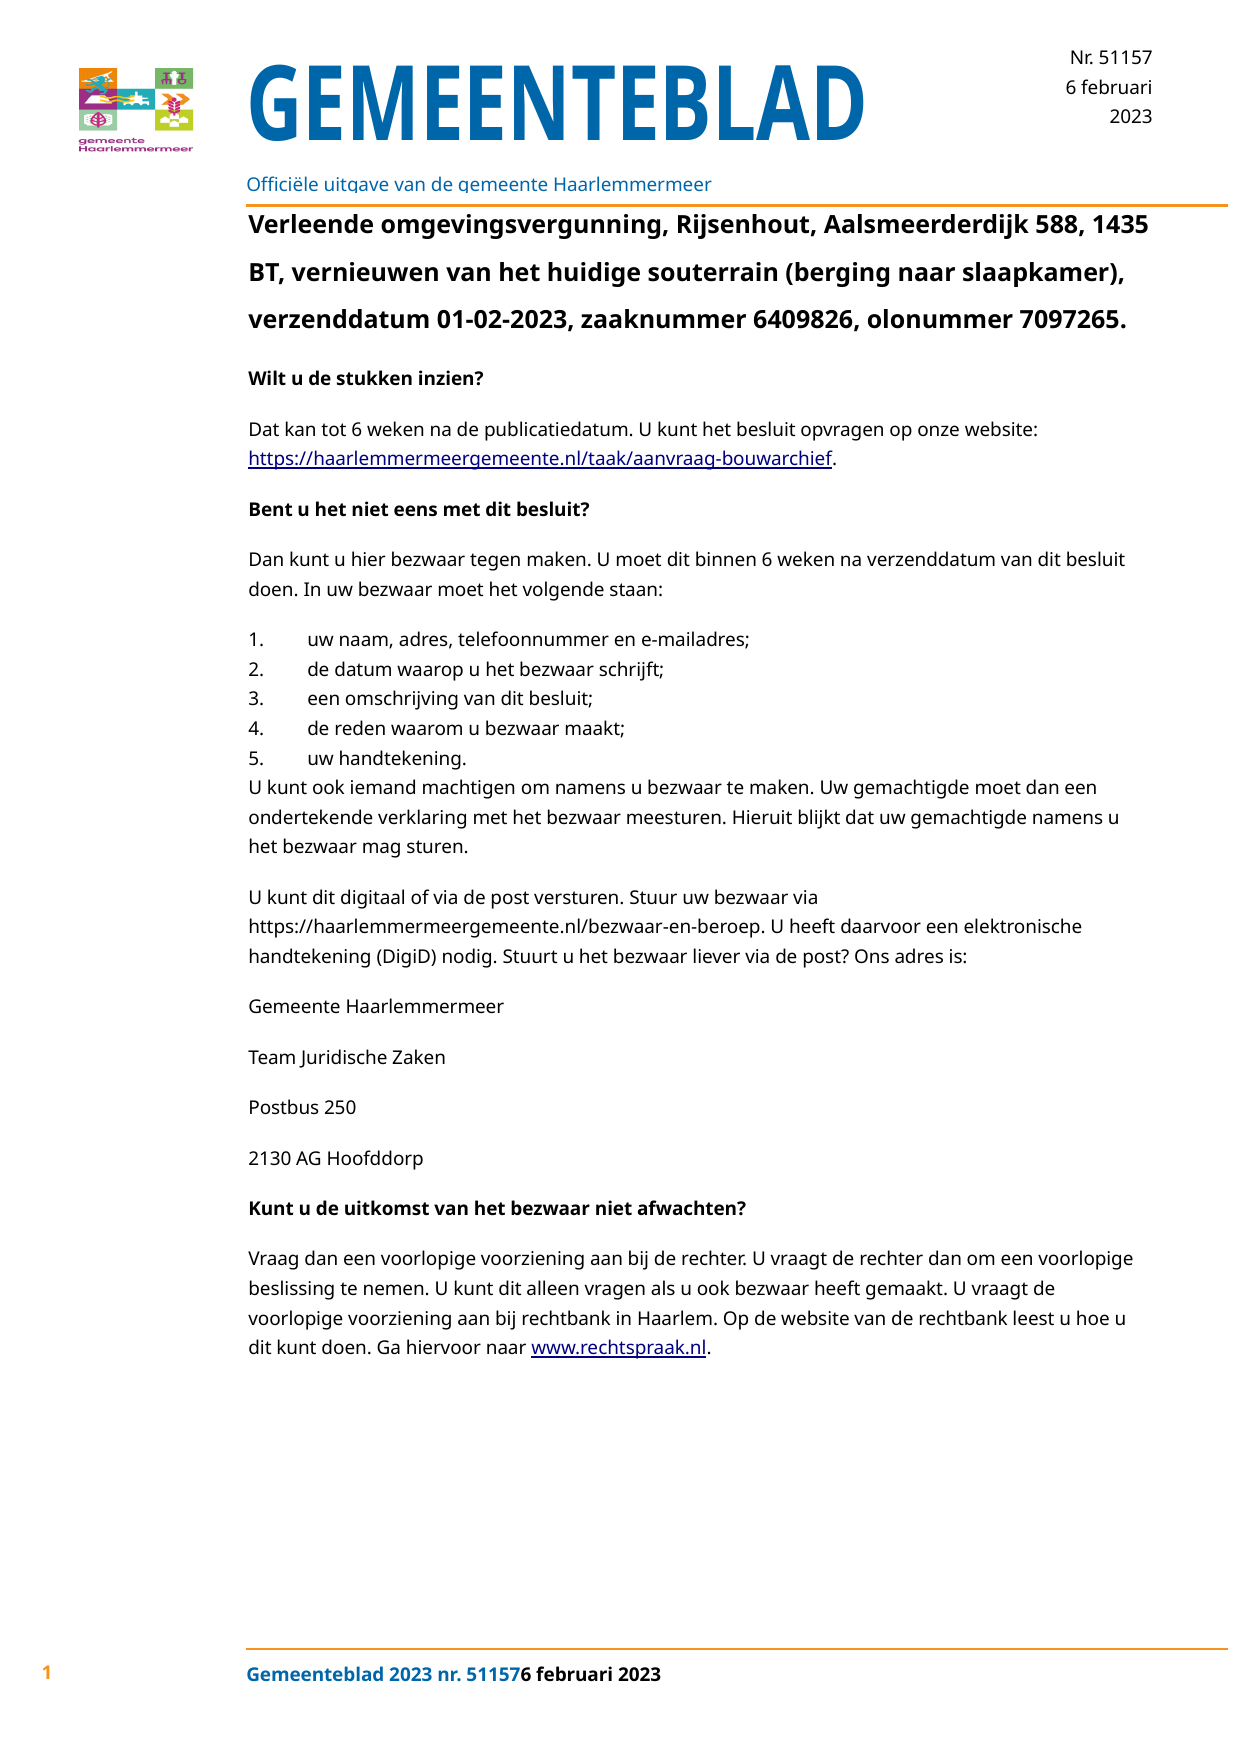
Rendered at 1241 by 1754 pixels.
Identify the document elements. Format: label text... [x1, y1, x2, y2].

text Vraag dan een voorlopige voorziening aan bij de rechter. U vraagt de rechter dan om een voorlopige beslissing te nemen. U kunt dit alleen vragen als u ook bezwaar heeft gemaakt. U vraagt de voorlopige voorziening aan bij rechtbank in Haarlem. Op de website van de rechtbank leest u hoe u dit kunt doen. Ga hiervoor naar www.rechtspraak.nl. [248, 1246, 1152, 1360]
text Kunt u de uitkomst van het bezwaar niet afwachten? [248, 1195, 1152, 1221]
list uw handtekening. [248, 745, 1152, 770]
text Verleende omgevingsvergunning, Rijsenhout, Aalsmeerderdijk 588, 1435 BT, vernieuwen van het huidige souterrain (berging naar slaapkamer), verzenddatum 01-02-2023, zaaknummer 6409826, olonummer 7097265. [248, 207, 1152, 336]
text Dan kunt u hier bezwaar tegen maken. U moet dit binnen 6 weken na verzenddatum van dit besluit doen. In uw bezwaar moet het volgende staan: [248, 546, 1152, 602]
list de datum waarop u het bezwaar schrijft; [248, 656, 1152, 682]
text Postbus 250 [248, 1094, 1152, 1120]
text Bent u het niet eens met dit besluit? [248, 496, 1152, 522]
picture [41, 47, 231, 172]
text Gemeente Haarlemmermeer [248, 993, 1152, 1019]
text 2130 AG Hoofddorp [248, 1145, 1152, 1170]
text Wilt u de stukken inzien? [248, 366, 1152, 391]
text Team Juridische Zaken [248, 1044, 1152, 1069]
text U kunt ook iemand machtigen om namens u bezwaar te maken. Uw gemachtigde moet dan een ondertekende verklaring met het bezwaar meesturen. Hieruit blijkt dat uw gemachtigde namens u het bezwaar mag sturen. [248, 774, 1152, 859]
list uw naam, adres, telefoonnummer en e-mailadres; [248, 626, 1152, 652]
text Dat kan tot 6 weken na de publicatiedatum. U kunt het besluit opvragen op onze website: https://haarlemmermeergemeente.nl/taak/aanvraag-bouwarchief. [248, 416, 1152, 471]
list een omschrijving van dit besluit; [248, 686, 1152, 711]
text U kunt dit digitaal of via de post versturen. Stuur uw bezwaar via https://haarlemmermeergemeente.nl/bezwaar-en-beroep. U heeft daarvoor een elektronische handtekening (DigiD) nodig. Stuurt u het bezwaar liever via de post? Ons adres is: [248, 884, 1152, 969]
list de reden waarom u bezwaar maakt; [248, 715, 1152, 741]
